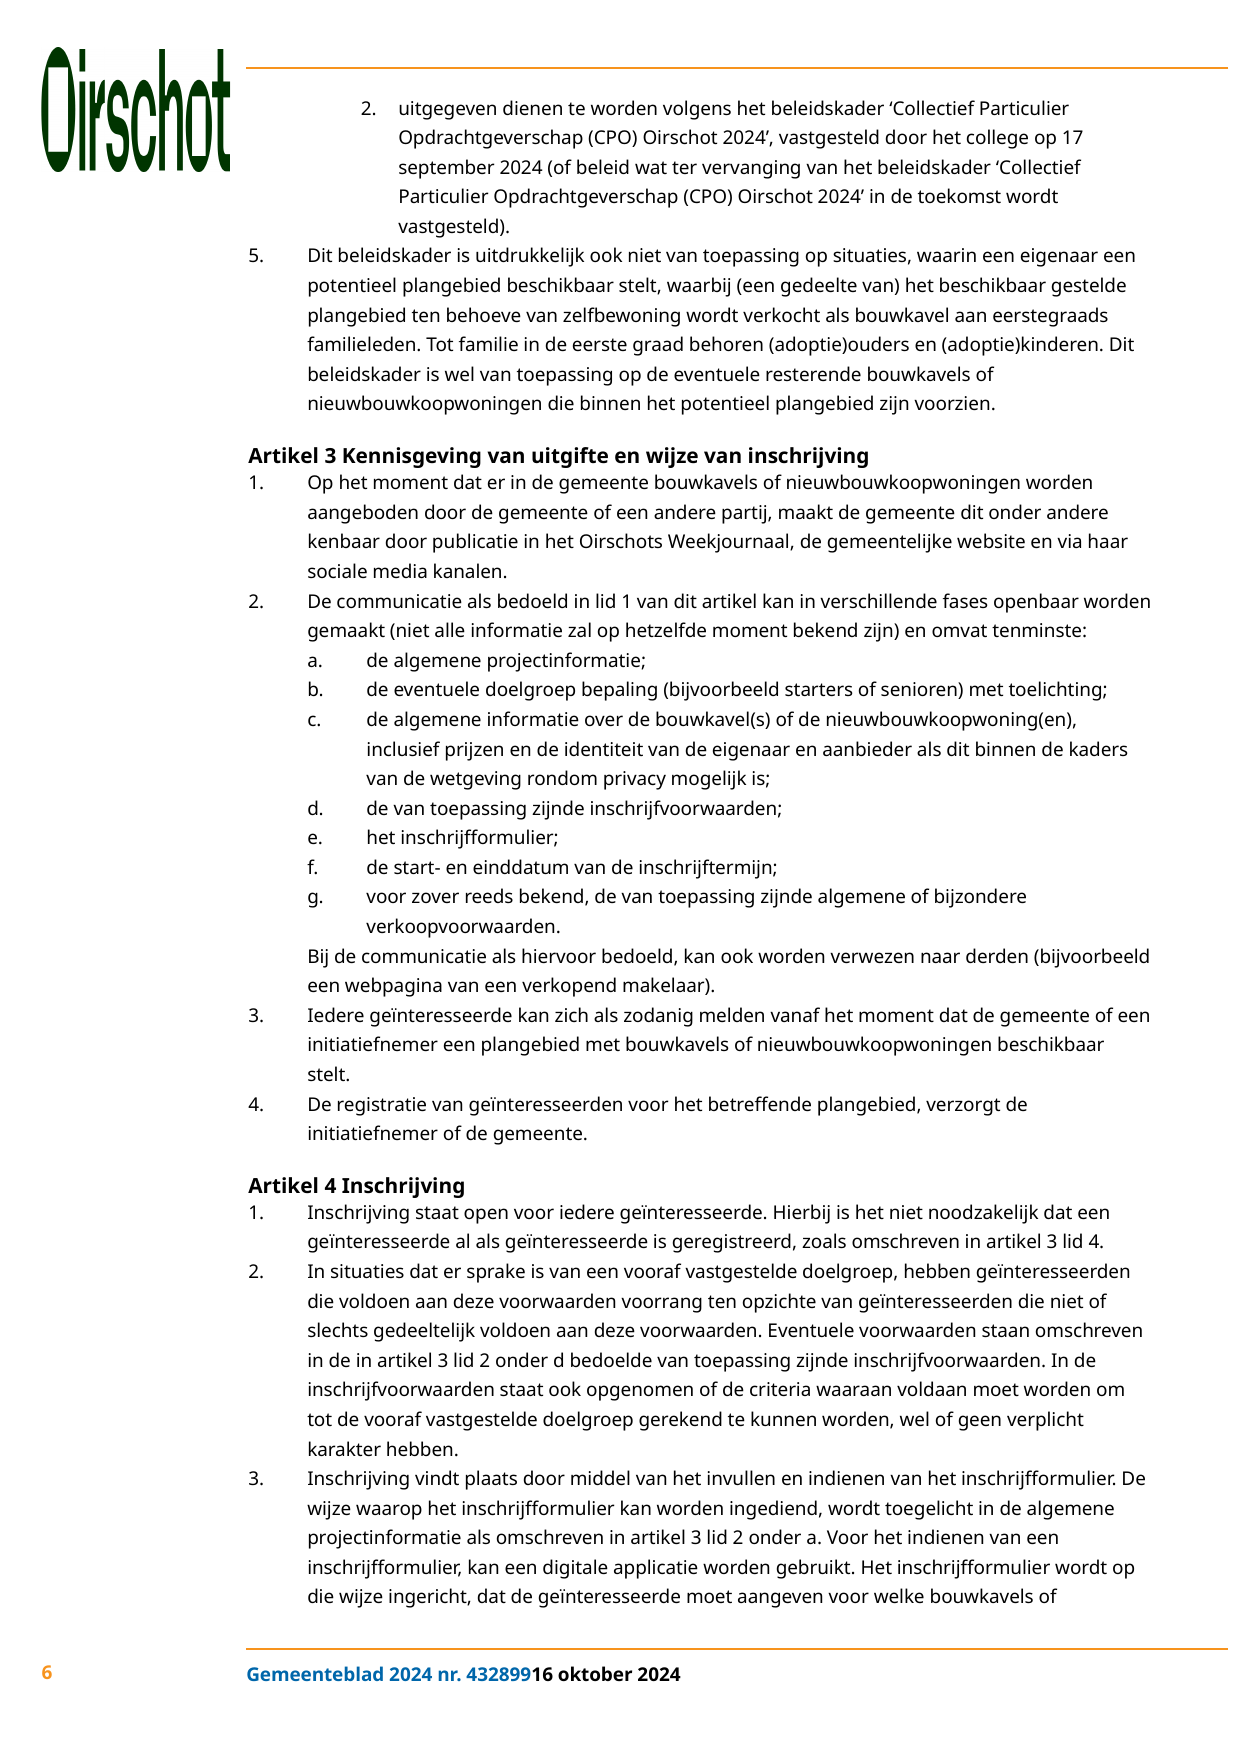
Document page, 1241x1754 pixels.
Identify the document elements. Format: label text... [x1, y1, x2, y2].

list De communicatie als bedoeld in lid 1 van dit artikel kan in verschillende fases openbaar worden gemaakt (niet alle informatie zal op hetzelfde moment bekend zijn) en omvat tenminste: [248, 588, 1152, 643]
list Inschrijving staat open voor iedere geïnteresseerde. Hierbij is het niet noodzakelijk dat een geïnteresseerde al als geïnteresseerde is geregistreerd, zoals omschreven in artikel 3 lid 4. [248, 1199, 1152, 1254]
list de algemene projectinformatie; [307, 647, 1152, 673]
list de algemene informatie over de bouwkavel(s) of de nieuwbouwkoopwoning(en), inclusief prijzen en de identiteit van de eigenaar en aanbieder als dit binnen de kaders van de wetgeving rondom privacy mogelijk is; [307, 706, 1152, 791]
picture [41, 47, 231, 172]
list de van toepassing zijnde inschrijfvoorwaarden; [307, 795, 1152, 821]
list Inschrijving vindt plaats door middel van het invullen en indienen van het inschrijfformulier. De wijze waarop het inschrijfformulier kan worden ingediend, wordt toegelicht in de algemene projectinformatie als omschreven in artikel 3 lid 2 onder a. Voor het indienen van een inschrijfformulier, kan een digitale applicatie worden gebruikt. Het inschrijfformulier wordt op die wijze ingericht, dat de geïnteresseerde moet aangeven voor welke bouwkavels of [248, 1465, 1152, 1609]
text Artikel 4 Inschrijving [248, 1171, 1152, 1199]
text Artikel 3 Kennisgeving van uitgifte en wijze van inschrijving [248, 441, 1152, 469]
list voor zover reeds bekend, de van toepassing zijnde algemene of bijzondere verkoopvoorwaarden. [307, 884, 1152, 939]
list uitgegeven dienen te worden volgens het beleidskader ‘Collectief Particulier Opdrachtgeverschap (CPO) Oirschot 2024’, vastgesteld door het college op 17 september 2024 (of beleid wat ter vervanging van het beleidskader ‘Collectief Particulier Opdrachtgeverschap (CPO) Oirschot 2024’ in de toekomst wordt vastgesteld). [361, 95, 1152, 239]
list In situaties dat er sprake is van een vooraf vastgestelde doelgroep, hebben geïnteresseerden die voldoen aan deze voorwaarden voorrang ten opzichte van geïnteresseerden die niet of slechts gedeeltelijk voldoen aan deze voorwaarden. Eventuele voorwaarden staan omschreven in de in artikel 3 lid 2 onder d bedoelde van toepassing zijnde inschrijfvoorwaarden. In de inschrijfvoorwaarden staat ook opgenomen of de criteria waaraan voldaan moet worden om tot de vooraf vastgestelde doelgroep gerekend te kunnen worden, wel of geen verplicht karakter hebben. [248, 1258, 1152, 1462]
list Dit beleidskader is uitdrukkelijk ook niet van toepassing op situaties, waarin een eigenaar een potentieel plangebied beschikbaar stelt, waarbij (een gedeelte van) het beschikbaar gestelde plangebied ten behoeve van zelfbewoning wordt verkocht als bouwkavel aan eerstegraads familieleden. Tot familie in de eerste graad behoren (adoptie)ouders en (adoptie)kinderen. Dit beleidskader is wel van toepassing op de eventuele resterende bouwkavels of nieuwbouwkoopwoningen die binnen het potentieel plangebied zijn voorzien. [248, 243, 1152, 416]
list De registratie van geïnteresseerden voor het betreffende plangebied, verzorgt de initiatiefnemer of de gemeente. [248, 1091, 1152, 1146]
list Bij de communicatie als hiervoor bedoeld, kan ook worden verwezen naar derden (bijvoorbeeld een webpagina van een verkopend makelaar). [248, 943, 1152, 998]
list Op het moment dat er in de gemeente bouwkavels of nieuwbouwkoopwoningen worden aangeboden door de gemeente of een andere partij, maakt de gemeente dit onder andere kenbaar door publicatie in het Oirschots Weekjournaal, de gemeentelijke website en via haar sociale media kanalen. [248, 469, 1152, 584]
list Iedere geïnteresseerde kan zich als zodanig melden vanaf het moment dat de gemeente of een initiatiefnemer een plangebied met bouwkavels of nieuwbouwkoopwoningen beschikbaar stelt. [248, 1002, 1152, 1087]
list de start- en einddatum van de inschrijftermijn; [307, 854, 1152, 880]
list het inschrijfformulier; [307, 824, 1152, 850]
list de eventuele doelgroep bepaling (bijvoorbeeld starters of senioren) met toelichting; [307, 677, 1152, 702]
